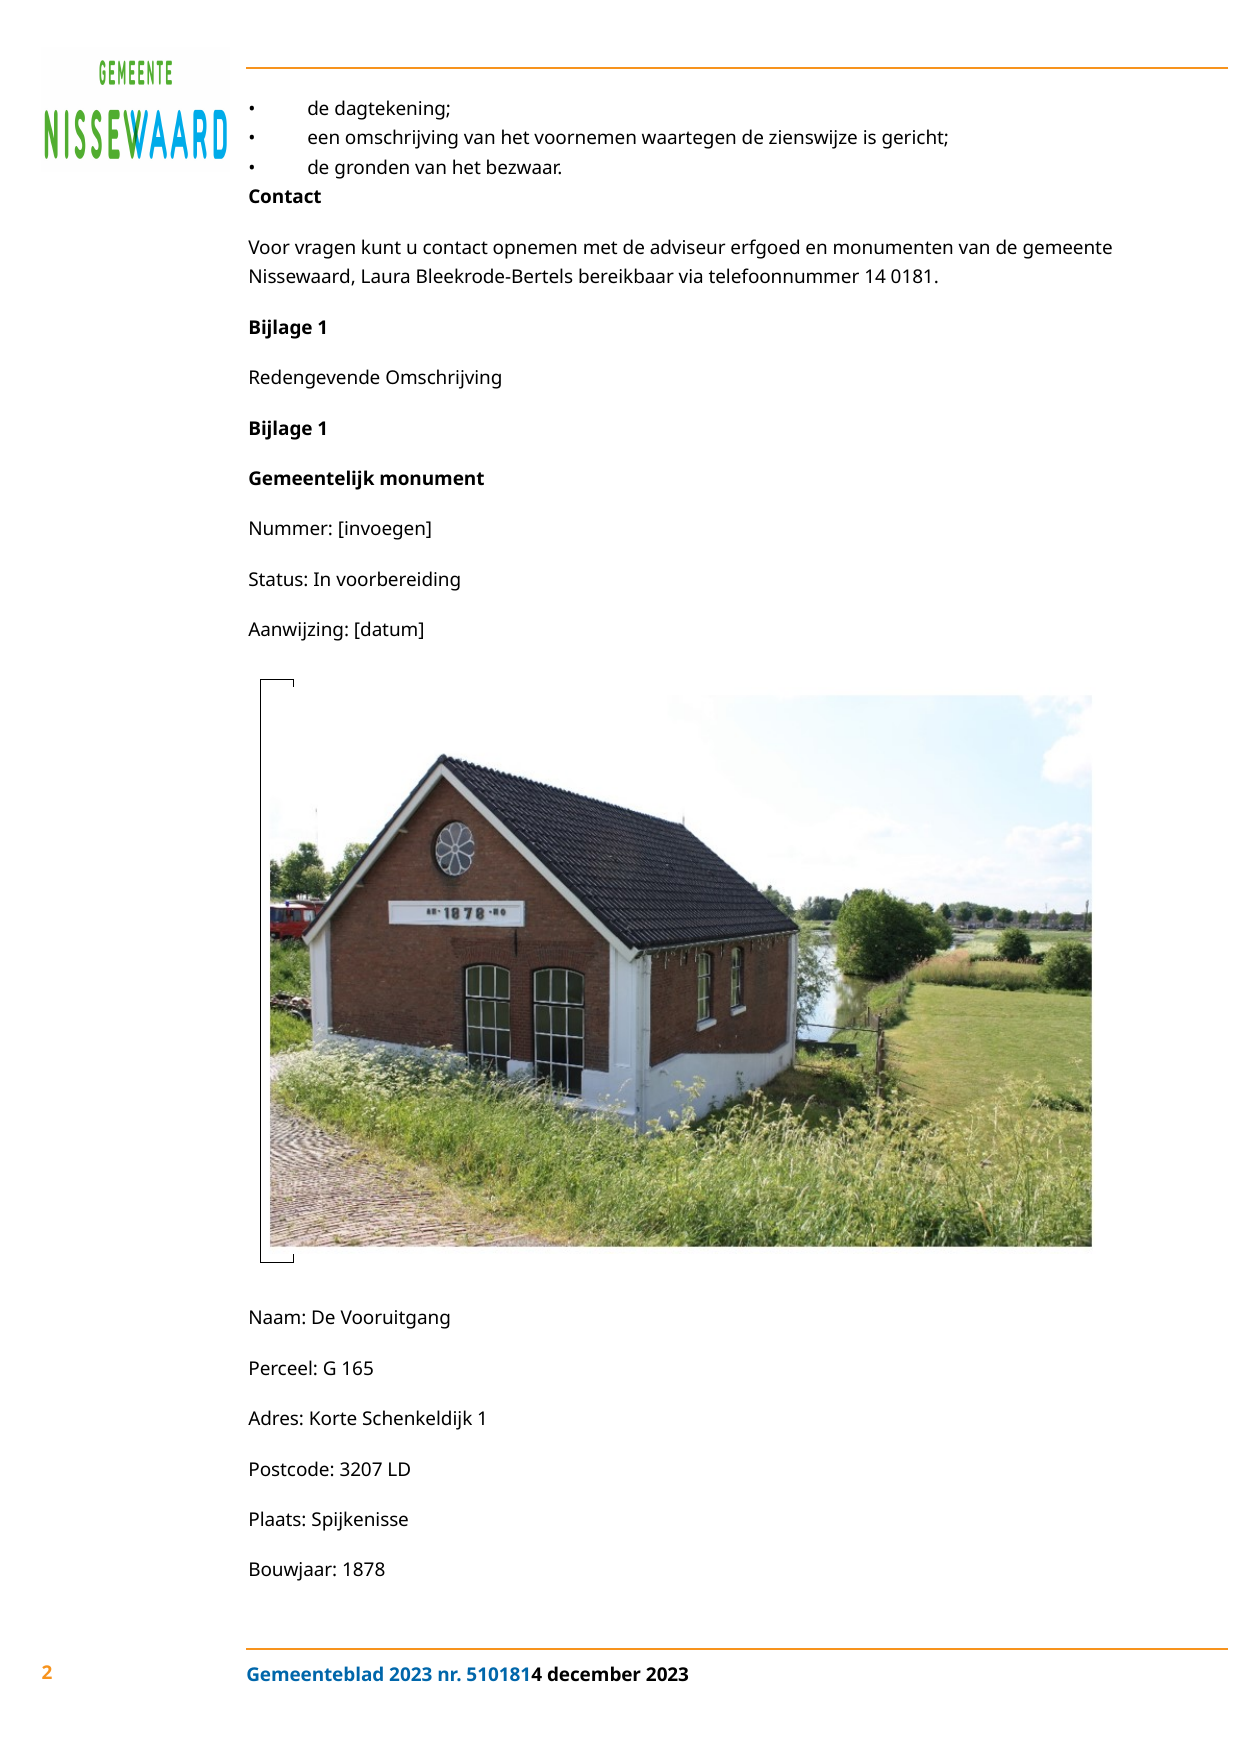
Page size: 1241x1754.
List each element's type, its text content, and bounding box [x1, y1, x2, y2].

text Aanwijzing: [datum] [248, 616, 1152, 642]
text Bijlage 1 [248, 314, 1152, 340]
text Voor vragen kunt u contact opnemen met de adviseur erfgoed en monumenten van de gemeente Nissewaard, Laura Bleekrode-Bertels bereikbaar via telefoonnummer 14 0181. [248, 234, 1152, 289]
text Redengevende Omschrijving [248, 364, 1152, 390]
text Adres: Korte Schenkeldijk 1 [248, 1405, 1152, 1431]
text Gemeentelijk monument [248, 465, 1152, 491]
picture [41, 47, 231, 172]
text Status: In voorbereiding [248, 566, 1152, 592]
text Contact [248, 183, 1152, 209]
picture [268, 687, 1096, 1254]
text Nummer: [invoegen] [248, 516, 1152, 541]
list een omschrijving van het voornemen waartegen de zienswijze is gericht; [248, 124, 1152, 150]
text Naam: De Vooruitgang [248, 1304, 1152, 1330]
text Perceel: G 165 [248, 1355, 1152, 1381]
text Bouwjaar: 1878 [248, 1557, 1152, 1582]
text Postcode: 3207 LD [248, 1456, 1152, 1482]
list de dagtekening; [248, 95, 1152, 121]
text Plaats: Spijkenisse [248, 1506, 1152, 1532]
text Bijlage 1 [248, 415, 1152, 441]
list de gronden van het bezwaar. [248, 154, 1152, 180]
